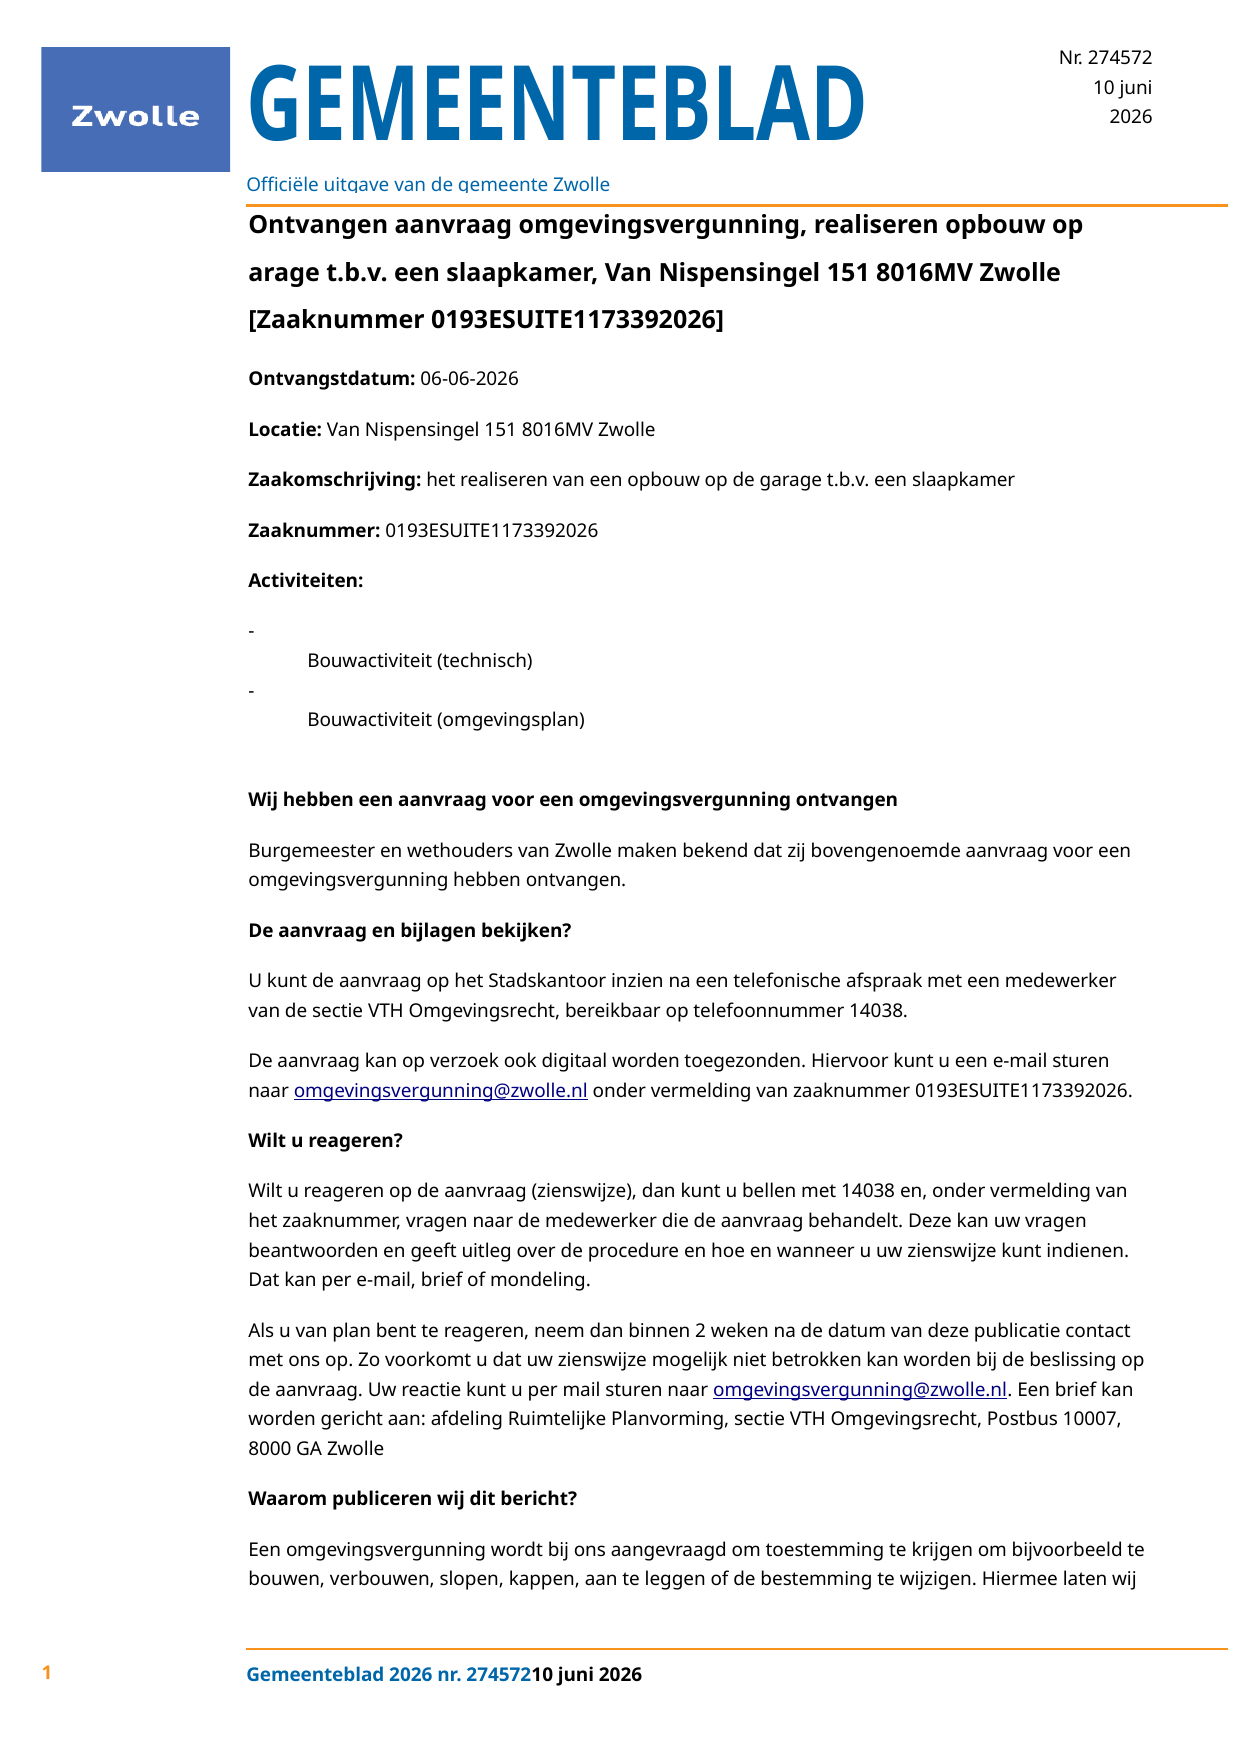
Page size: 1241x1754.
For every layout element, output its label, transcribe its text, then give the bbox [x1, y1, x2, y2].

text Activiteiten: [248, 567, 1152, 593]
text Burgemeester en wethouders van Zwolle maken bekend dat zij bovengenoemde aanvraag voor een omgevingsvergunning hebben ontvangen. [248, 837, 1152, 892]
text Ontvangen aanvraag omgevingsvergunning, realiseren opbouw op arage t.b.v. een slaapkamer, Van Nispensingel 151 8016MV Zwolle [Zaaknummer 0193ESUITE1173392026] [248, 207, 1152, 336]
list Bouwactiviteit (omgevingsplan) [248, 706, 1152, 732]
text De aanvraag en bijlagen bekijken? [248, 917, 1152, 942]
text Zaaknummer: 0193ESUITE1173392026 [248, 517, 1152, 542]
text Wilt u reageren op de aanvraag (zienswijze), dan kunt u bellen met 14038 en, onder vermelding van het zaaknummer, vragen naar de medewerker die de aanvraag behandelt. Deze kan uw vragen beantwoorden en geeft uitleg over de procedure en hoe en wanneer u uw zienswijze kunt indienen. Dat kan per e-mail, brief of mondeling. [248, 1178, 1152, 1292]
list Bouwactiviteit (technisch) [248, 647, 1152, 673]
text Locatie: Van Nispensingel 151 8016MV Zwolle [248, 416, 1152, 442]
text Ontvangstdatum: 06-06-2026 [248, 366, 1152, 391]
text Een omgevingsvergunning wordt bij ons aangevraagd om toestemming te krijgen om bijvoorbeeld te bouwen, verbouwen, slopen, kappen, aan te leggen of de bestemming te wijzigen. Hiermee laten wij [248, 1536, 1152, 1591]
text U kunt de aanvraag op het Stadskantoor inzien na een telefonische afspraak met een medewerker van de sectie VTH Omgevingsrecht, bereikbaar op telefoonnummer 14038. [248, 967, 1152, 1022]
text Zaakomschrijving: het realiseren van een opbouw op de garage t.b.v. een slaapkamer [248, 466, 1152, 492]
text Wij hebben een aanvraag voor een omgevingsvergunning ontvangen [248, 786, 1152, 812]
text Waarom publiceren wij dit bericht? [248, 1486, 1152, 1511]
text De aanvraag kan op verzoek ook digitaal worden toegezonden. Hiervoor kunt u een e-mail sturen naar omgevingsvergunning@zwolle.nl onder vermelding van zaaknummer 0193ESUITE1173392026. [248, 1047, 1152, 1102]
picture [41, 47, 231, 172]
text Wilt u reageren? [248, 1127, 1152, 1153]
text Als u van plan bent te reageren, neem dan binnen 2 weken na de datum van deze publicatie contact met ons op. Zo voorkomt u dat uw zienswijze mogelijk niet betrokken kan worden bij de beslissing op de aanvraag. Uw reactie kunt u per mail sturen naar omgevingsvergunning@zwolle.nl. Een brief kan worden gericht aan: afdeling Ruimtelijke Planvorming, sectie VTH Omgevingsrecht, Postbus 10007, 8000 GA Zwolle [248, 1317, 1152, 1461]
